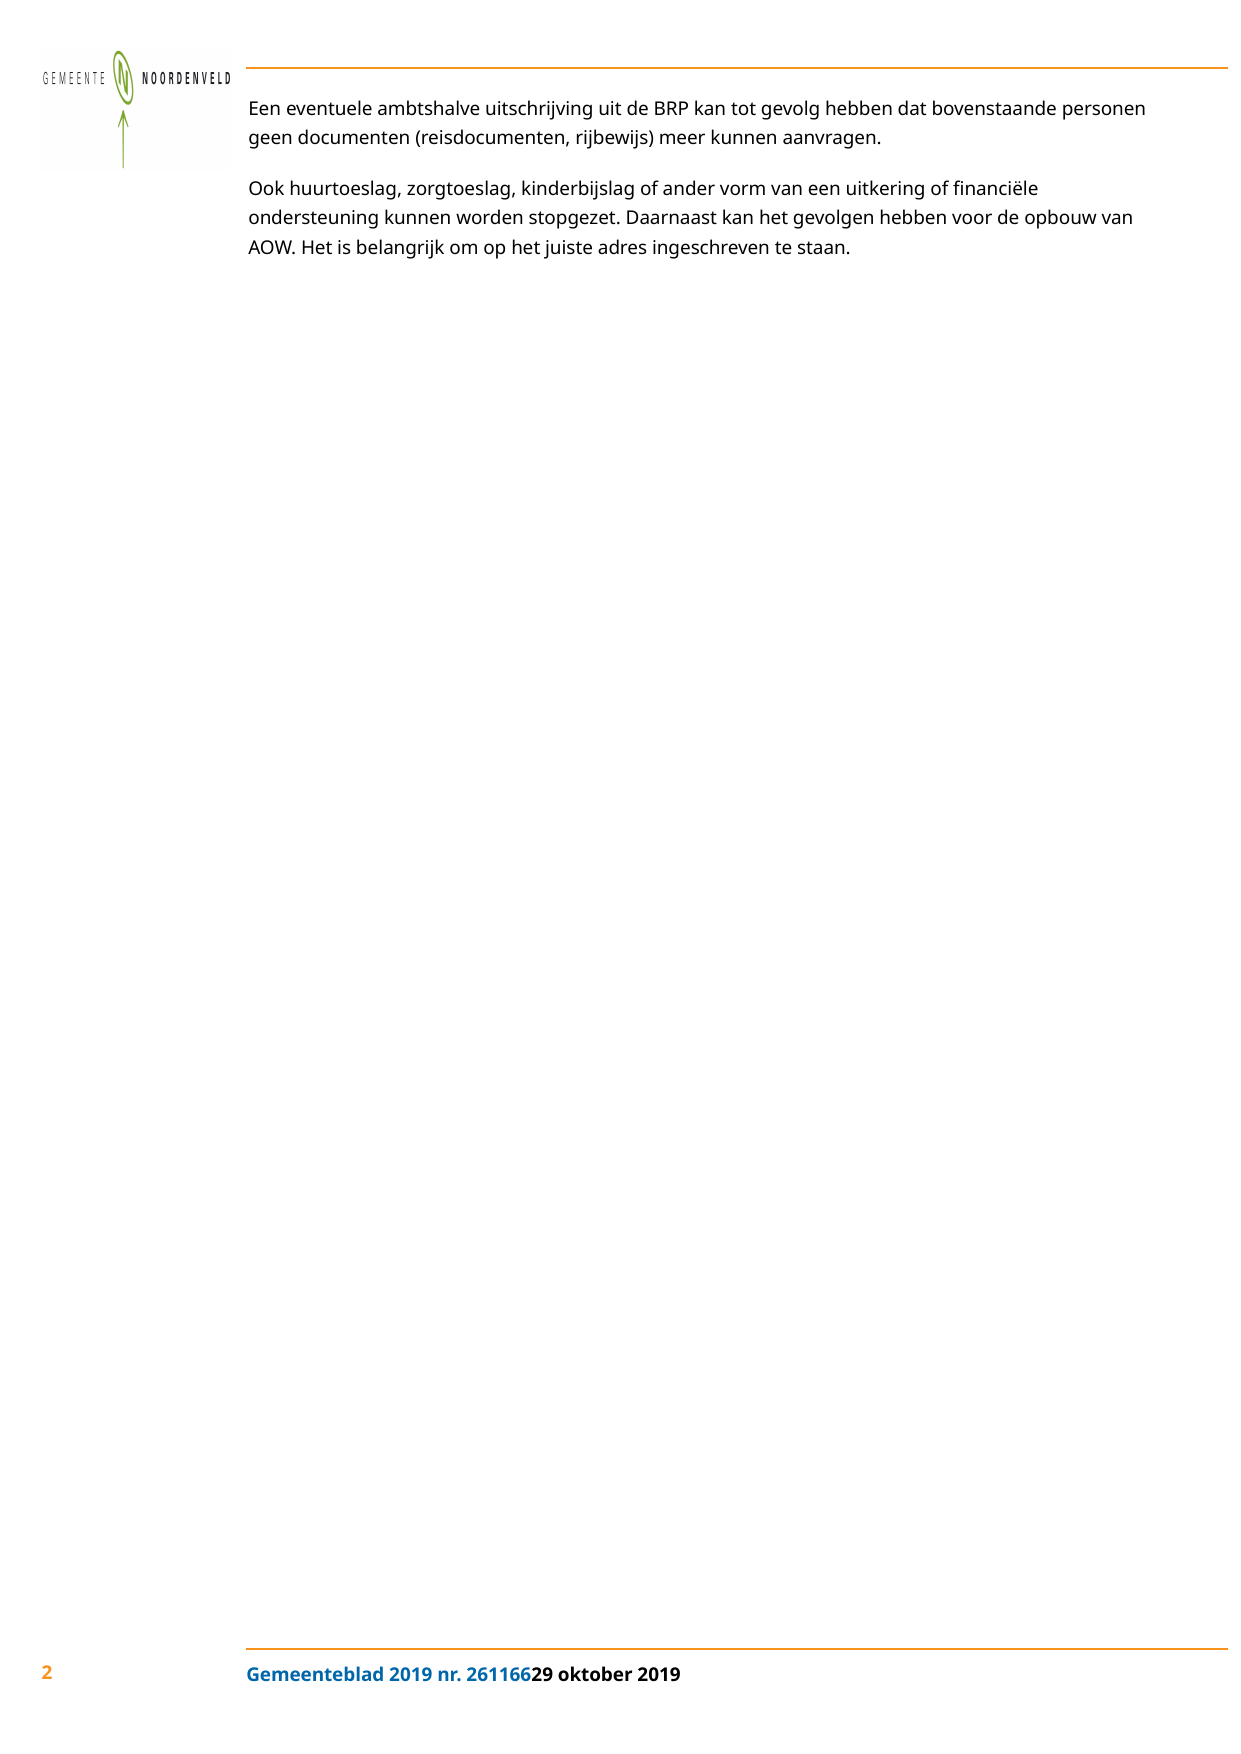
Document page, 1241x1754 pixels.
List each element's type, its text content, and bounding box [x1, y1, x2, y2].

picture [41, 47, 231, 172]
text Een eventuele ambtshalve uitschrijving uit de BRP kan tot gevolg hebben dat bovenstaande personen geen documenten (reisdocumenten, rijbewijs) meer kunnen aanvragen. [248, 95, 1152, 150]
text Ook huurtoeslag, zorgtoeslag, kinderbijslag of ander vorm van een uitkering of financiële ondersteuning kunnen worden stopgezet. Daarnaast kan het gevolgen hebben voor de opbouw van AOW. Het is belangrijk om op het juiste adres ingeschreven te staan. [248, 175, 1152, 260]
